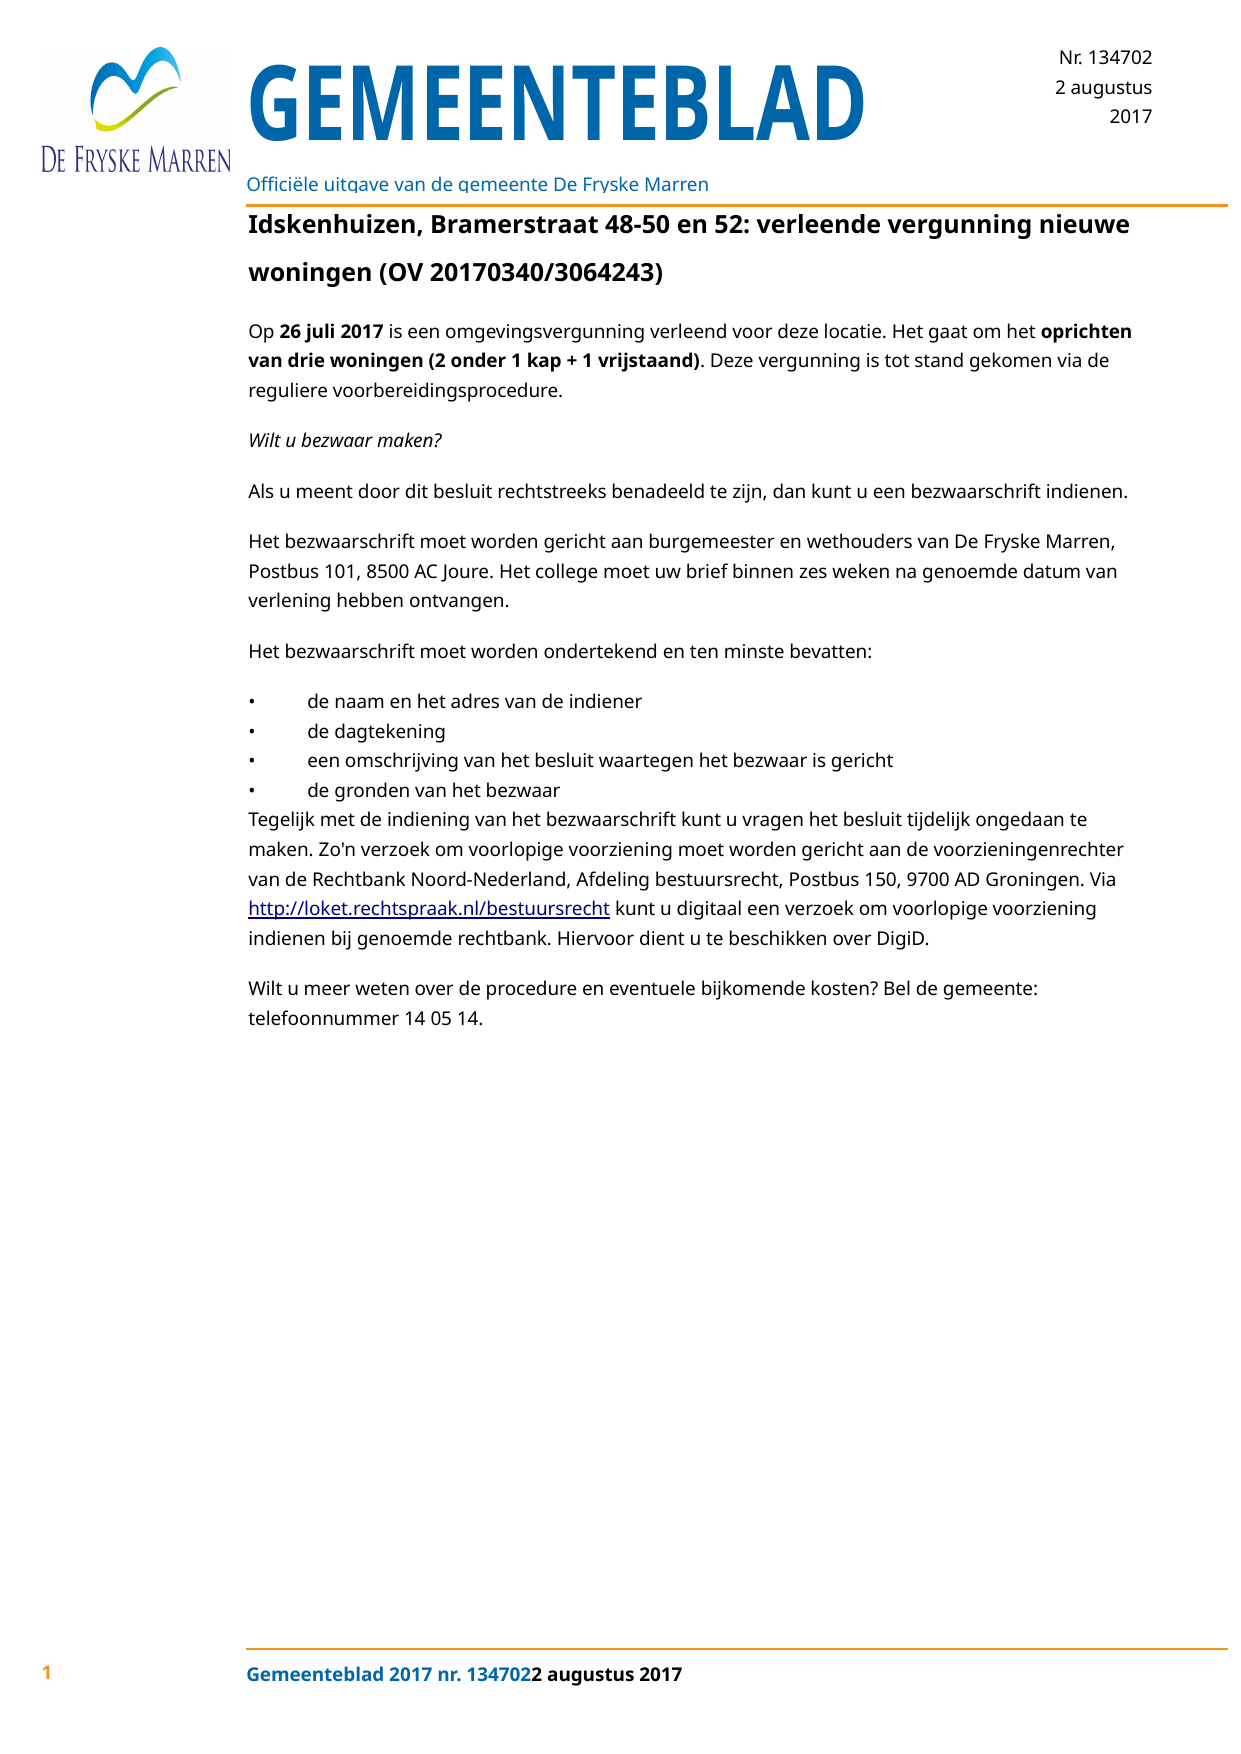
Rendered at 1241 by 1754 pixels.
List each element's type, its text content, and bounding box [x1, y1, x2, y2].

text Wilt u bezwaar maken? [248, 427, 1152, 453]
text Op 26 juli 2017 is een omgevingsvergunning verleend voor deze locatie. Het gaat om het oprichten van drie woningen (2 onder 1 kap + 1 vrijstaand). Deze vergunning is tot stand gekomen via de reguliere voorbereidingsprocedure. [248, 318, 1152, 403]
list de gronden van het bezwaar [248, 777, 1152, 803]
picture [41, 47, 231, 172]
text Het bezwaarschrift moet worden ondertekend en ten minste bevatten: [248, 638, 1152, 664]
text Het bezwaarschrift moet worden gericht aan burgemeester en wethouders van De Fryske Marren, Postbus 101, 8500 AC Joure. Het college moet uw brief binnen zes weken na genoemde datum van verlening hebben ontvangen. [248, 528, 1152, 613]
text Wilt u meer weten over de procedure en eventuele bijkomende kosten? Bel de gemeente: telefoonnummer 14 05 14. [248, 975, 1152, 1031]
list de naam en het adres van de indiener [248, 688, 1152, 714]
text Idskenhuizen, Bramerstraat 48-50 en 52: verleende vergunning nieuwe woningen (OV 20170340/3064243) [248, 207, 1152, 288]
text Tegelijk met de indiening van het bezwaarschrift kunt u vragen het besluit tijdelijk ongedaan te maken. Zo'n verzoek om voorlopige voorziening moet worden gericht aan de voorzieningenrechter van de Rechtbank Noord-Nederland, Afdeling bestuursrecht, Postbus 150, 9700 AD Groningen. Via http://loket.rechtspraak.nl/bestuursrecht kunt u digitaal een verzoek om voorlopige voorziening indienen bij genoemde rechtbank. Hiervoor dient u te beschikken over DigiD. [248, 807, 1152, 951]
text Als u meent door dit besluit rechtstreeks benadeeld te zijn, dan kunt u een bezwaarschrift indienen. [248, 478, 1152, 504]
list de dagtekening [248, 718, 1152, 744]
list een omschrijving van het besluit waartegen het bezwaar is gericht [248, 747, 1152, 773]
